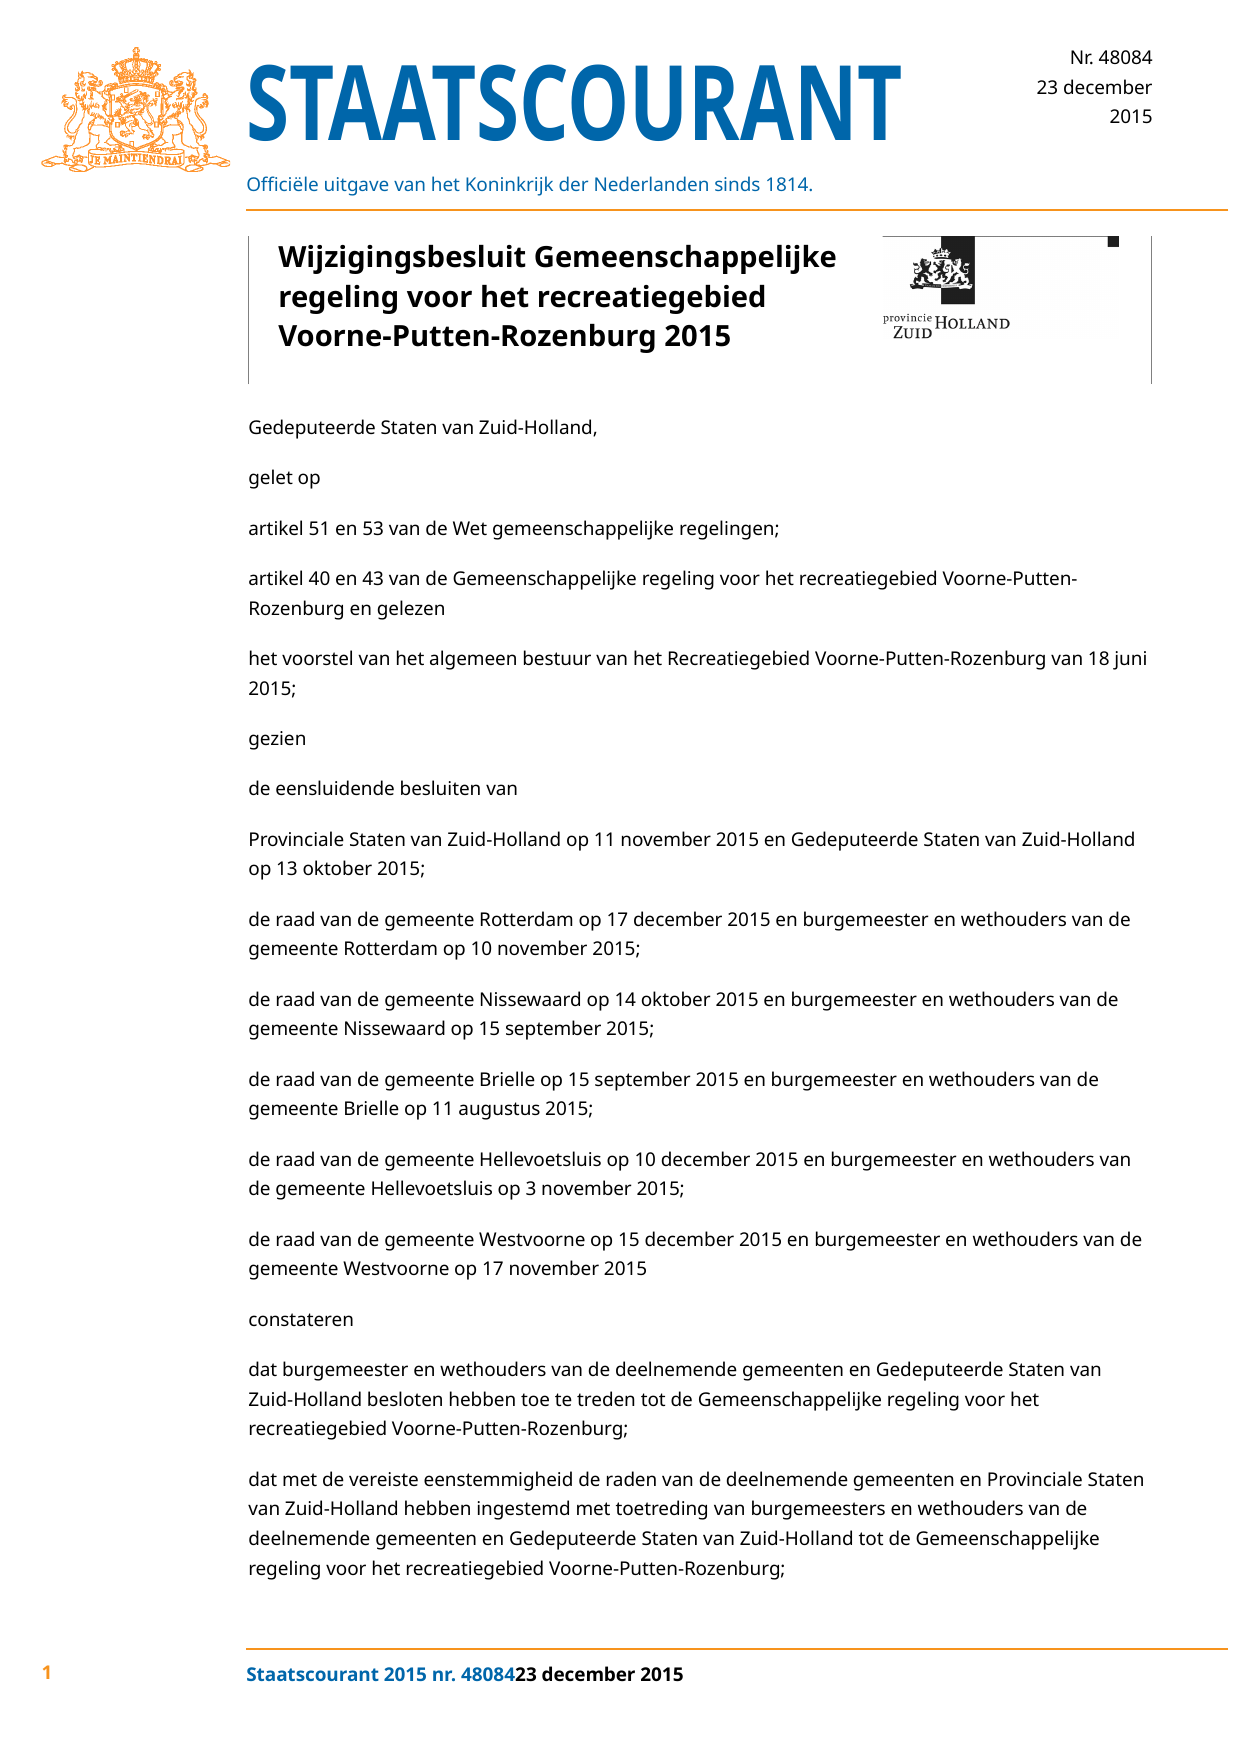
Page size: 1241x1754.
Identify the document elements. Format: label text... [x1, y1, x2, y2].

text de raad van de gemeente Hellevoetsluis op 10 december 2015 en burgemeester en wethouders van de gemeente Hellevoetsluis op 3 november 2015; [248, 1146, 1152, 1201]
text artikel 40 en 43 van de Gemeenschappelijke regeling voor het recreatiegebied Voorne-Putten-Rozenburg en gelezen [248, 565, 1152, 621]
text gelet op [248, 464, 1152, 490]
text de raad van de gemeente Nissewaard op 14 oktober 2015 en burgemeester en wethouders van de gemeente Nissewaard op 15 september 2015; [248, 986, 1152, 1041]
text de raad van de gemeente Westvoorne op 15 december 2015 en burgemeester en wethouders van de gemeente Westvoorne op 17 november 2015 [248, 1226, 1152, 1281]
picture [882, 236, 1119, 339]
table_header Wijzigingsbesluit Gemeenschappelijke regeling voor het recreatiegebied Voorne-Putten-Rozenburg 2015 [249, 236, 850, 384]
text de eensluidende besluiten van [248, 776, 1152, 801]
text Gedeputeerde Staten van Zuid-Holland, [248, 414, 1152, 440]
text gezien [248, 725, 1152, 751]
text constateren [248, 1306, 1152, 1332]
text Provinciale Staten van Zuid-Holland op 11 november 2015 en Gedeputeerde Staten van Zuid-Holland op 13 oktober 2015; [248, 826, 1152, 881]
text het voorstel van het algemeen bestuur van het Recreatiegebied Voorne-Putten-Rozenburg van 18 juni 2015; [248, 645, 1152, 701]
text dat burgemeester en wethouders van de deelnemende gemeenten en Gedeputeerde Staten van Zuid-Holland besloten hebben toe te treden tot de Gemeenschappelijke regeling voor het recreatiegebied Voorne-Putten-Rozenburg; [248, 1356, 1152, 1441]
text artikel 51 en 53 van de Wet gemeenschappelijke regelingen; [248, 515, 1152, 541]
picture [41, 47, 231, 172]
text de raad van de gemeente Brielle op 15 september 2015 en burgemeester en wethouders van de gemeente Brielle op 11 augustus 2015; [248, 1066, 1152, 1121]
text dat met de vereiste eenstemmigheid de raden van de deelnemende gemeenten en Provinciale Staten van Zuid-Holland hebben ingestemd met toetreding van burgemeesters en wethouders van de deelnemende gemeenten en Gedeputeerde Staten van Zuid-Holland tot de Gemeenschappelijke regeling voor het recreatiegebied Voorne-Putten-Rozenburg; [248, 1466, 1152, 1581]
table_header [850, 236, 1151, 384]
text de raad van de gemeente Rotterdam op 17 december 2015 en burgemeester en wethouders van de gemeente Rotterdam op 10 november 2015; [248, 906, 1152, 961]
